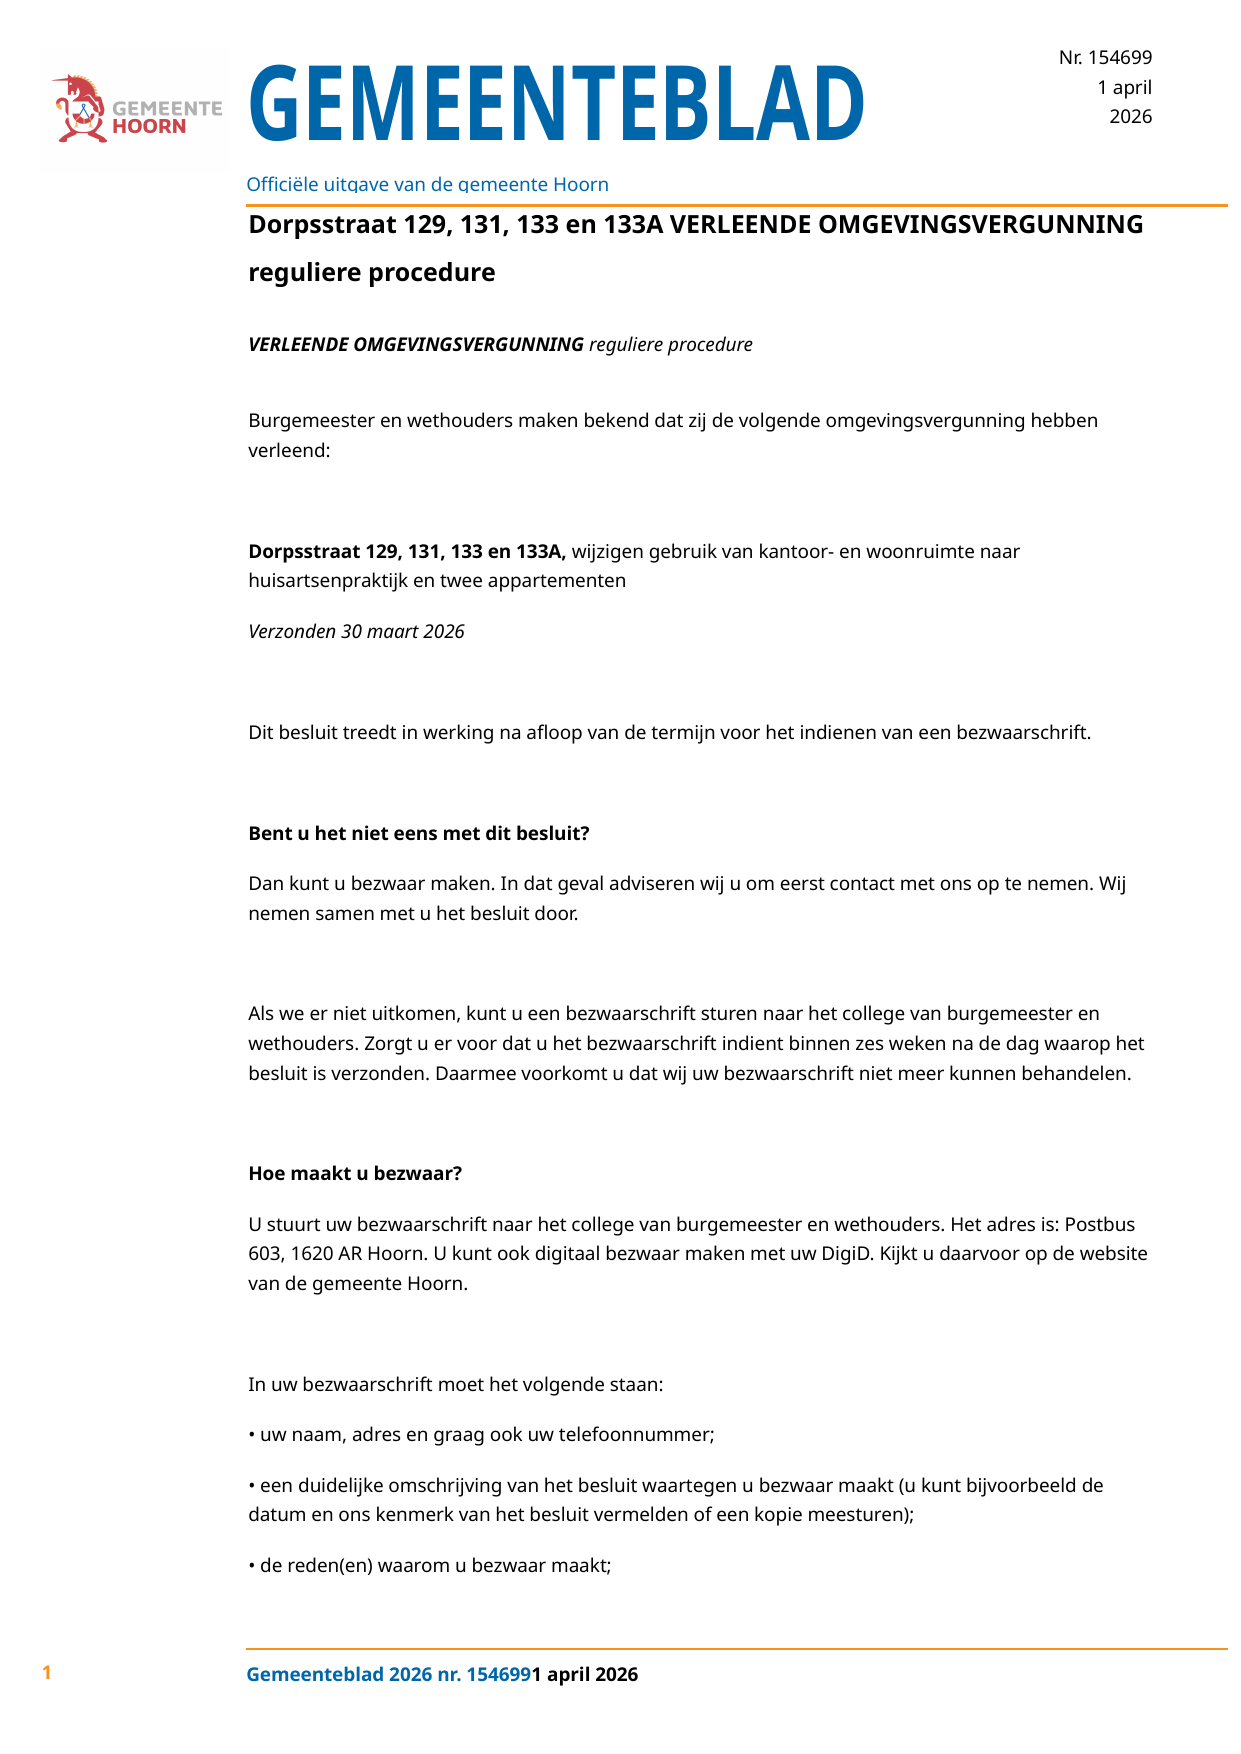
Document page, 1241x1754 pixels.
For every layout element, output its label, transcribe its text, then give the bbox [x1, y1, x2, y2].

text Als we er niet uitkomen, kunt u een bezwaarschrift sturen naar het college van burgemeester en wethouders. Zorgt u er voor dat u het bezwaarschrift indient binnen zes weken na de dag waarop het besluit is verzonden. Daarmee voorkomt u dat wij uw bezwaarschrift niet meer kunnen behandelen. [248, 1001, 1152, 1085]
text • een duidelijke omschrijving van het besluit waartegen u bezwaar maakt (u kunt bijvoorbeeld de datum en ons kenmerk van het besluit vermelden of een kopie meesturen); [248, 1472, 1152, 1527]
picture [41, 47, 231, 172]
text In uw bezwaarschrift moet het volgende staan: [248, 1371, 1152, 1397]
text Verzonden 30 maart 2026 [248, 618, 1152, 644]
text Dan kunt u bezwaar maken. In dat geval adviseren wij u om eerst contact met ons op te nemen. Wij nemen samen met u het besluit door. [248, 870, 1152, 925]
text Hoe maakt u bezwaar? [248, 1161, 1152, 1186]
text • de reden(en) waarom u bezwaar maakt; [248, 1552, 1152, 1577]
text Dit besluit treedt in werking na afloop van de termijn voor het indienen van een bezwaarschrift. [248, 719, 1152, 744]
text Burgemeester en wethouders maken bekend dat zij de volgende omgevingsvergunning hebben verleend: [248, 408, 1152, 463]
text U stuurt uw bezwaarschrift naar het college van burgemeester en wethouders. Het adres is: Postbus 603, 1620 AR Hoorn. U kunt ook digitaal bezwaar maken met uw DigiD. Kijkt u daarvoor op de website van de gemeente Hoorn. [248, 1211, 1152, 1296]
text VERLEENDE OMGEVINGSVERGUNNING reguliere procedure [248, 331, 1152, 357]
text Bent u het niet eens met dit besluit? [248, 820, 1152, 845]
text Dorpsstraat 129, 131, 133 en 133A, wijzigen gebruik van kantoor- en woonruimte naar huisartsenpraktijk en twee appartementen [248, 538, 1152, 593]
text • uw naam, adres en graag ook uw telefoonnummer; [248, 1421, 1152, 1447]
text Dorpsstraat 129, 131, 133 en 133A VERLEENDE OMGEVINGSVERGUNNING reguliere procedure [248, 207, 1152, 288]
